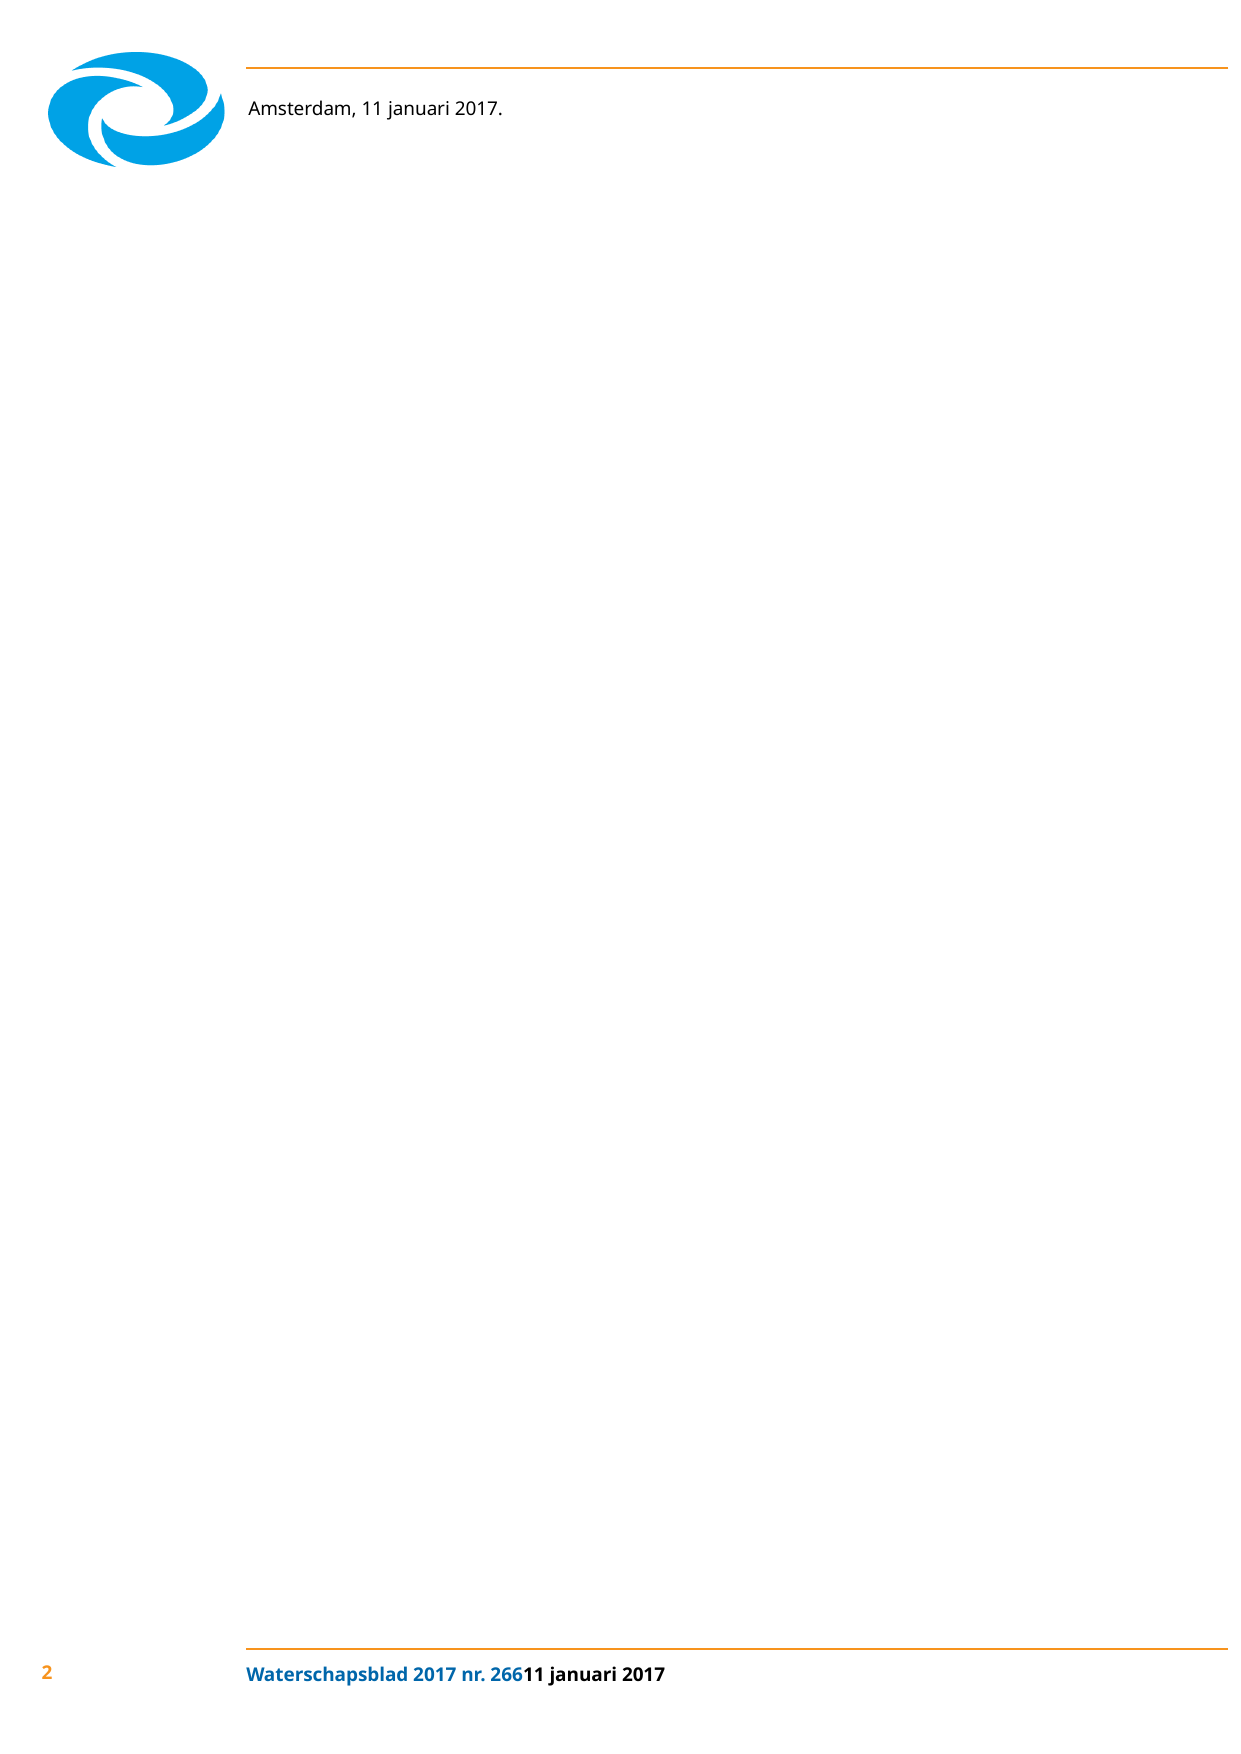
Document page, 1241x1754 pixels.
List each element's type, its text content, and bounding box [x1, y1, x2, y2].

text Amsterdam, 11 januari 2017. [248, 95, 1152, 121]
picture [41, 47, 231, 172]
